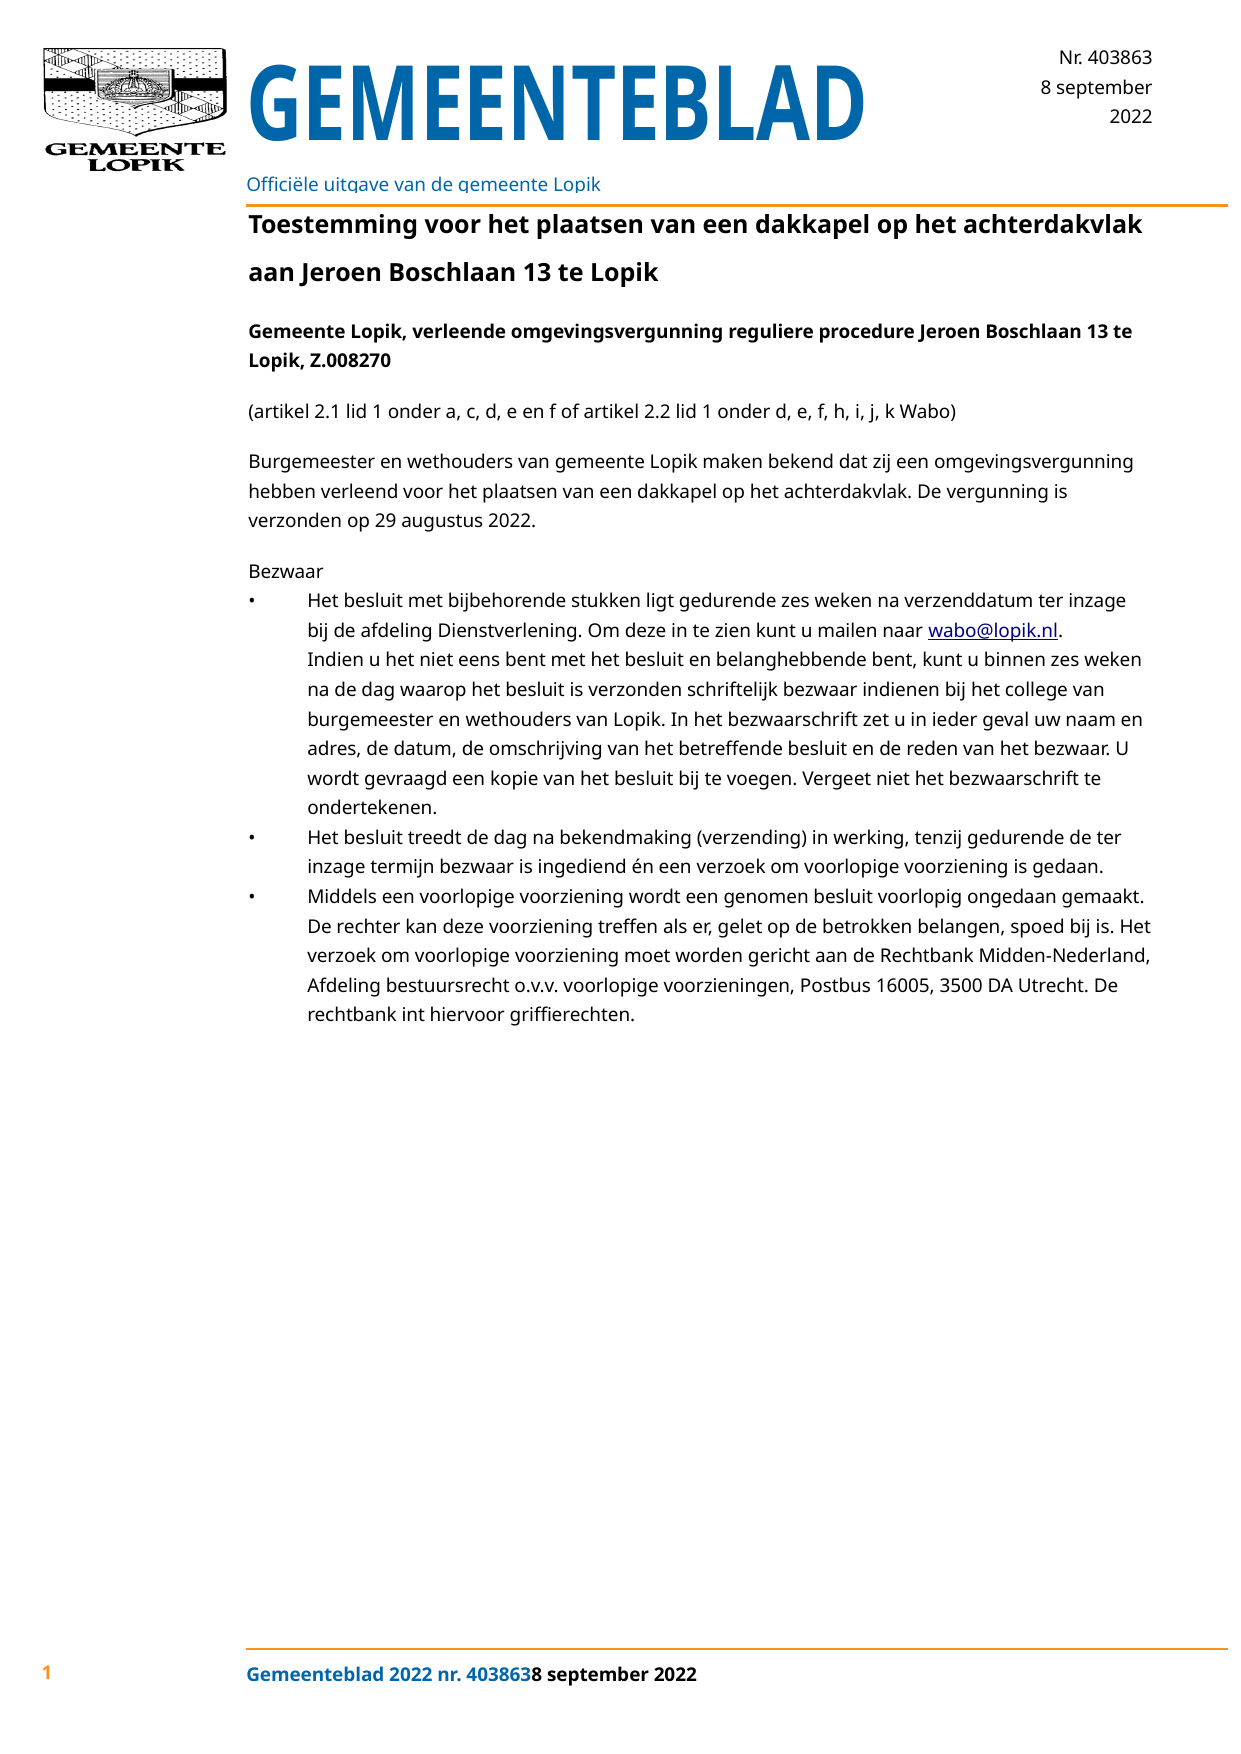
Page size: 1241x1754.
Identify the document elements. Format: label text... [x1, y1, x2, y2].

list Het besluit treedt de dag na bekendmaking (verzending) in werking, tenzij gedurende de ter inzage termijn bezwaar is ingediend én een verzoek om voorlopige voorziening is gedaan. [248, 824, 1152, 879]
list Middels een voorlopige voorziening wordt een genomen besluit voorlopig ongedaan gemaakt. De rechter kan deze voorziening treffen als er, gelet op de betrokken belangen, spoed bij is. Het verzoek om voorlopige voorziening moet worden gericht aan de Rechtbank Midden-Nederland, Afdeling bestuursrecht o.v.v. voorlopige voorzieningen, Postbus 16005, 3500 DA Utrecht. De rechtbank int hiervoor griffierechten. [248, 883, 1152, 1027]
picture [41, 47, 231, 172]
text Bezwaar [248, 558, 1152, 584]
text Toestemming voor het plaatsen van een dakkapel op het achterdakvlak aan Jeroen Boschlaan 13 te Lopik [248, 207, 1152, 288]
text (artikel 2.1 lid 1 onder a, c, d, e en f of artikel 2.2 lid 1 onder d, e, f, h, i, j, k Wabo) [248, 398, 1152, 424]
list Indien u het niet eens bent met het besluit en belanghebbende bent, kunt u binnen zes weken na de dag waarop het besluit is verzonden schriftelijk bezwaar indienen bij het college van burgemeester en wethouders van Lopik. In het bezwaarschrift zet u in ieder geval uw naam en adres, de datum, de omschrijving van het betreffende besluit en de reden van het bezwaar. U wordt gevraagd een kopie van het besluit bij te voegen. Vergeet niet het bezwaarschrift te ondertekenen. [248, 647, 1152, 820]
list Het besluit met bijbehorende stukken ligt gedurende zes weken na verzenddatum ter inzage bij de afdeling Dienstverlening. Om deze in te zien kunt u mailen naar wabo@lopik.nl. [248, 587, 1152, 643]
text Gemeente Lopik, verleende omgevingsvergunning reguliere procedure Jeroen Boschlaan 13 te Lopik, Z.008270 [248, 318, 1152, 373]
text Burgemeester en wethouders van gemeente Lopik maken bekend dat zij een omgevingsvergunning hebben verleend voor het plaatsen van een dakkapel op het achterdakvlak. De vergunning is verzonden op 29 augustus 2022. [248, 448, 1152, 533]
